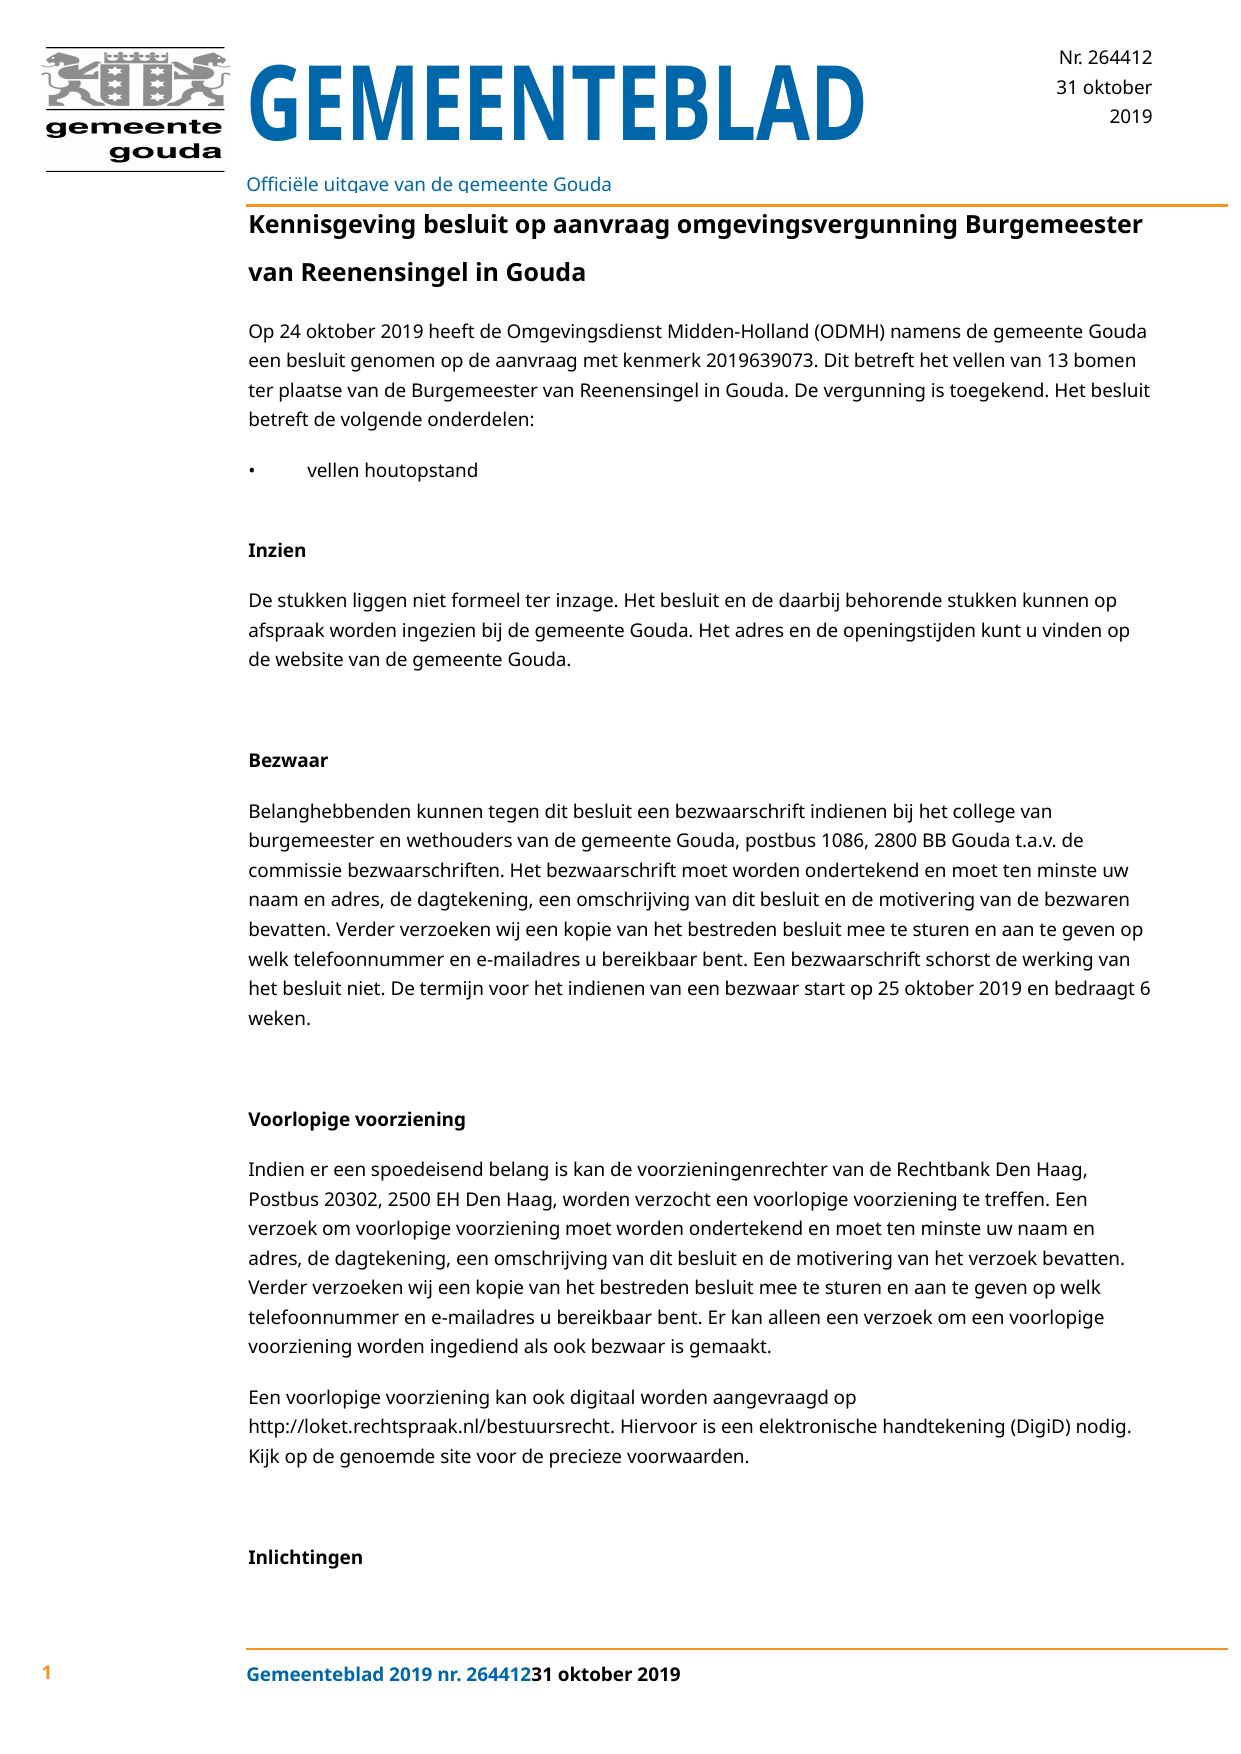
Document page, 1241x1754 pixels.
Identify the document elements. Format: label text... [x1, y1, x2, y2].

list vellen houtopstand [248, 457, 1152, 483]
text Voorlopige voorziening [248, 1106, 1152, 1132]
text Kennisgeving besluit op aanvraag omgevingsvergunning Burgemeester van Reenensingel in Gouda [248, 207, 1152, 288]
text Op 24 oktober 2019 heeft de Omgevingsdienst Midden-Holland (ODMH) namens de gemeente Gouda een besluit genomen op de aanvraag met kenmerk 2019639073. Dit betreft het vellen van 13 bomen ter plaatse van de Burgemeester van Reenensingel in Gouda. De vergunning is toegekend. Het besluit betreft de volgende onderdelen: [248, 318, 1152, 432]
text Een voorlopige voorziening kan ook digitaal worden aangevraagd op http://loket.rechtspraak.nl/bestuursrecht. Hiervoor is een elektronische handtekening (DigiD) nodig. Kijk op de genoemde site voor de precieze voorwaarden. [248, 1384, 1152, 1469]
picture [41, 47, 231, 172]
text Belanghebbenden kunnen tegen dit besluit een bezwaarschrift indienen bij het college van burgemeester en wethouders van de gemeente Gouda, postbus 1086, 2800 BB Gouda t.a.v. de commissie bezwaarschriften. Het bezwaarschrift moet worden ondertekend en moet ten minste uw naam en adres, de dagtekening, een omschrijving van dit besluit en de motivering van de bezwaren bevatten. Verder verzoeken wij een kopie van het bestreden besluit mee te sturen en aan te geven op welk telefoonnummer en e-mailadres u bereikbaar bent. Een bezwaarschrift schorst de werking van het besluit niet. De termijn voor het indienen van een bezwaar start op 25 oktober 2019 en bedraagt 6 weken. [248, 798, 1152, 1031]
text Inlichtingen [248, 1544, 1152, 1570]
text Inzien [248, 537, 1152, 563]
text Indien er een spoedeisend belang is kan de voorzieningenrechter van de Rechtbank Den Haag, Postbus 20302, 2500 EH Den Haag, worden verzocht een voorlopige voorziening te treffen. Een verzoek om voorlopige voorziening moet worden ondertekend en moet ten minste uw naam en adres, de dagtekening, een omschrijving van dit besluit en de motivering van het verzoek bevatten. Verder verzoeken wij een kopie van het bestreden besluit mee te sturen en aan te geven op welk telefoonnummer en e-mailadres u bereikbaar bent. Er kan alleen een verzoek om een voorlopige voorziening worden ingediend als ook bezwaar is gemaakt. [248, 1156, 1152, 1359]
text De stukken liggen niet formeel ter inzage. Het besluit en de daarbij behorende stukken kunnen op afspraak worden ingezien bij de gemeente Gouda. Het adres en de openingstijden kunt u vinden op de website van de gemeente Gouda. [248, 587, 1152, 672]
text Bezwaar [248, 747, 1152, 773]
